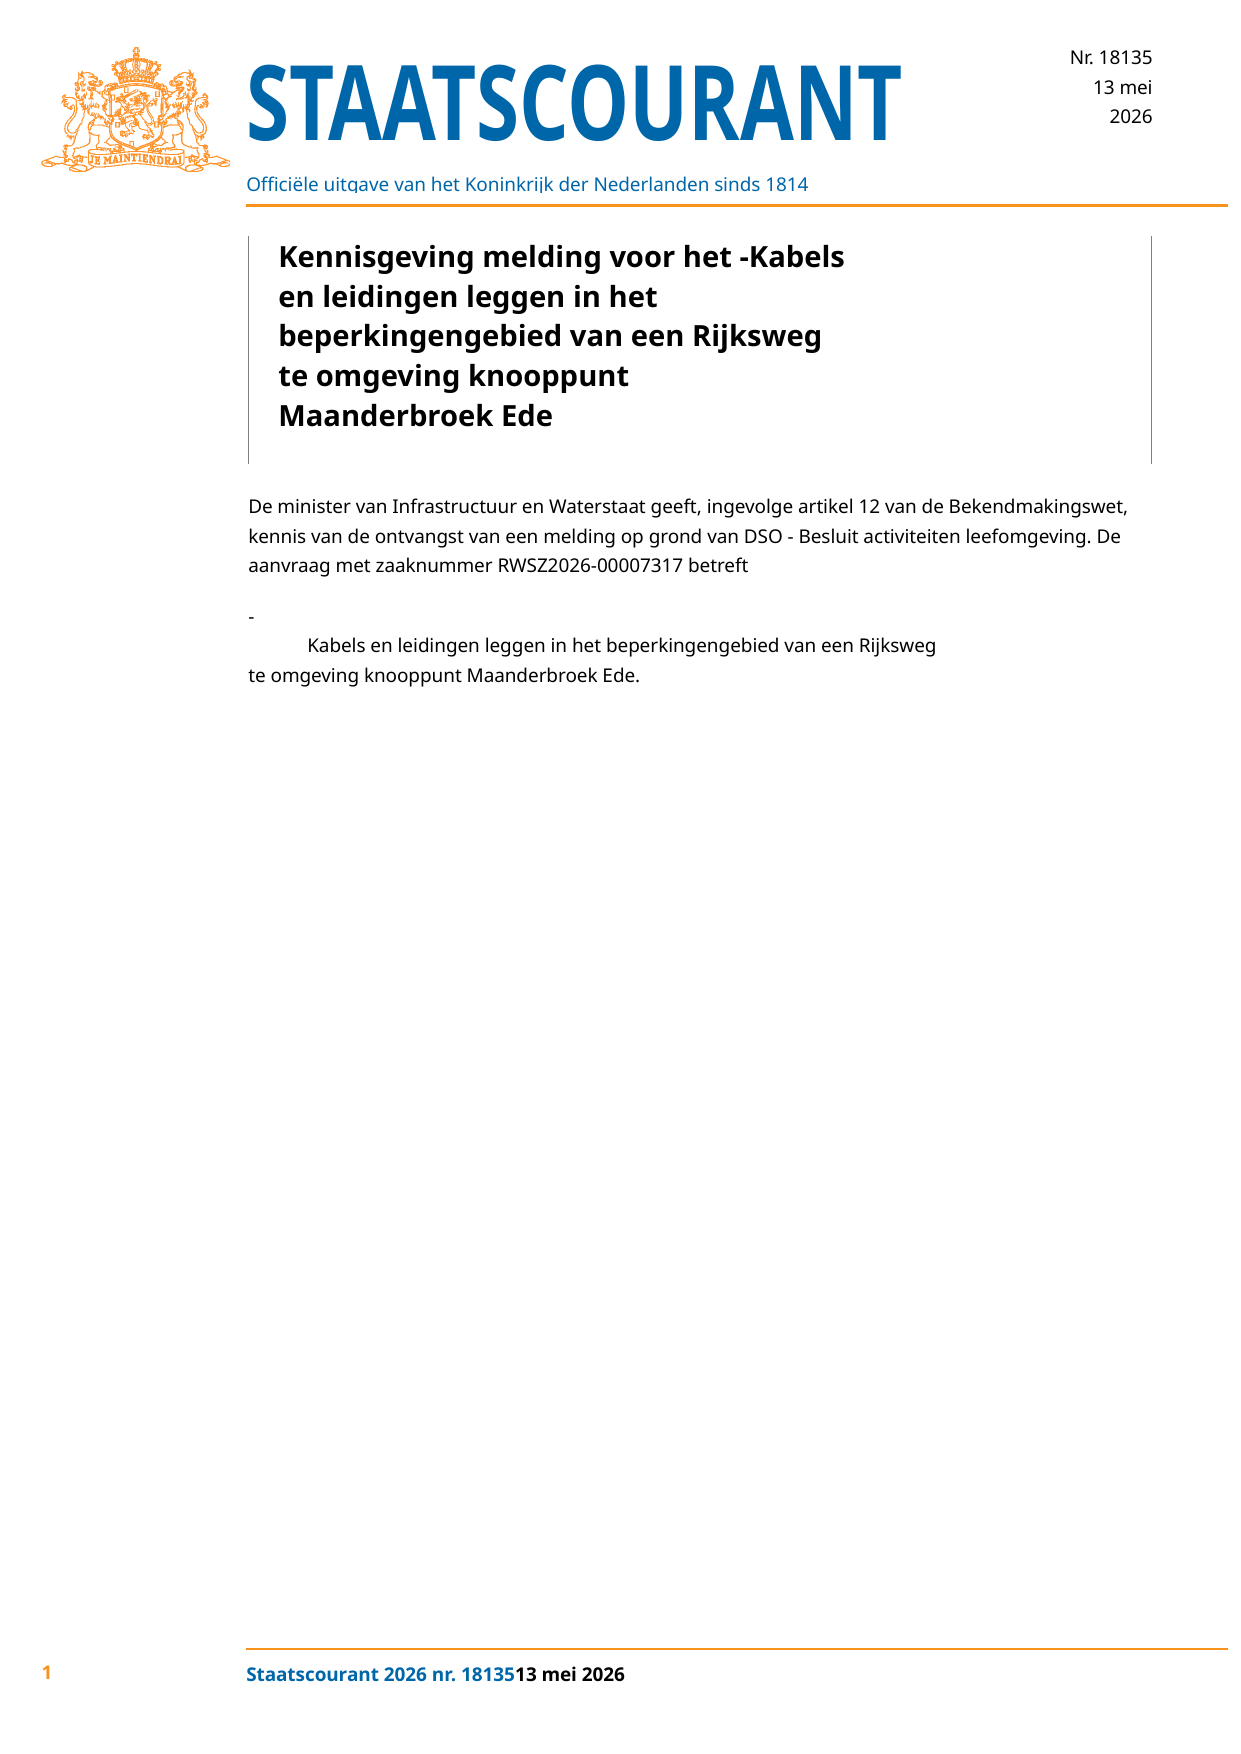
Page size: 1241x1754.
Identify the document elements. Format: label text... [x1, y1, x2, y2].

table_header Kennisgeving melding voor het -Kabels en leidingen leggen in het beperkingengebied van een Rijksweg te omgeving knooppunt Maanderbroek Ede [249, 236, 850, 464]
table_header [1090, 236, 1151, 413]
list Kabels en leidingen leggen in het beperkingengebied van een Rijksweg [248, 632, 1152, 658]
picture [912, 236, 1090, 414]
table_header [850, 414, 1151, 464]
picture [41, 47, 231, 172]
text De minister van Infrastructuur en Waterstaat geeft, ingevolge artikel 12 van de Bekendmakingswet, kennis van de ontvangst van een melding op grond van DSO - Besluit activiteiten leefomgeving. De aanvraag met zaaknummer RWSZ2026-00007317 betreft [248, 493, 1152, 578]
table_header [850, 236, 912, 413]
text te omgeving knooppunt Maanderbroek Ede. [248, 662, 1152, 688]
